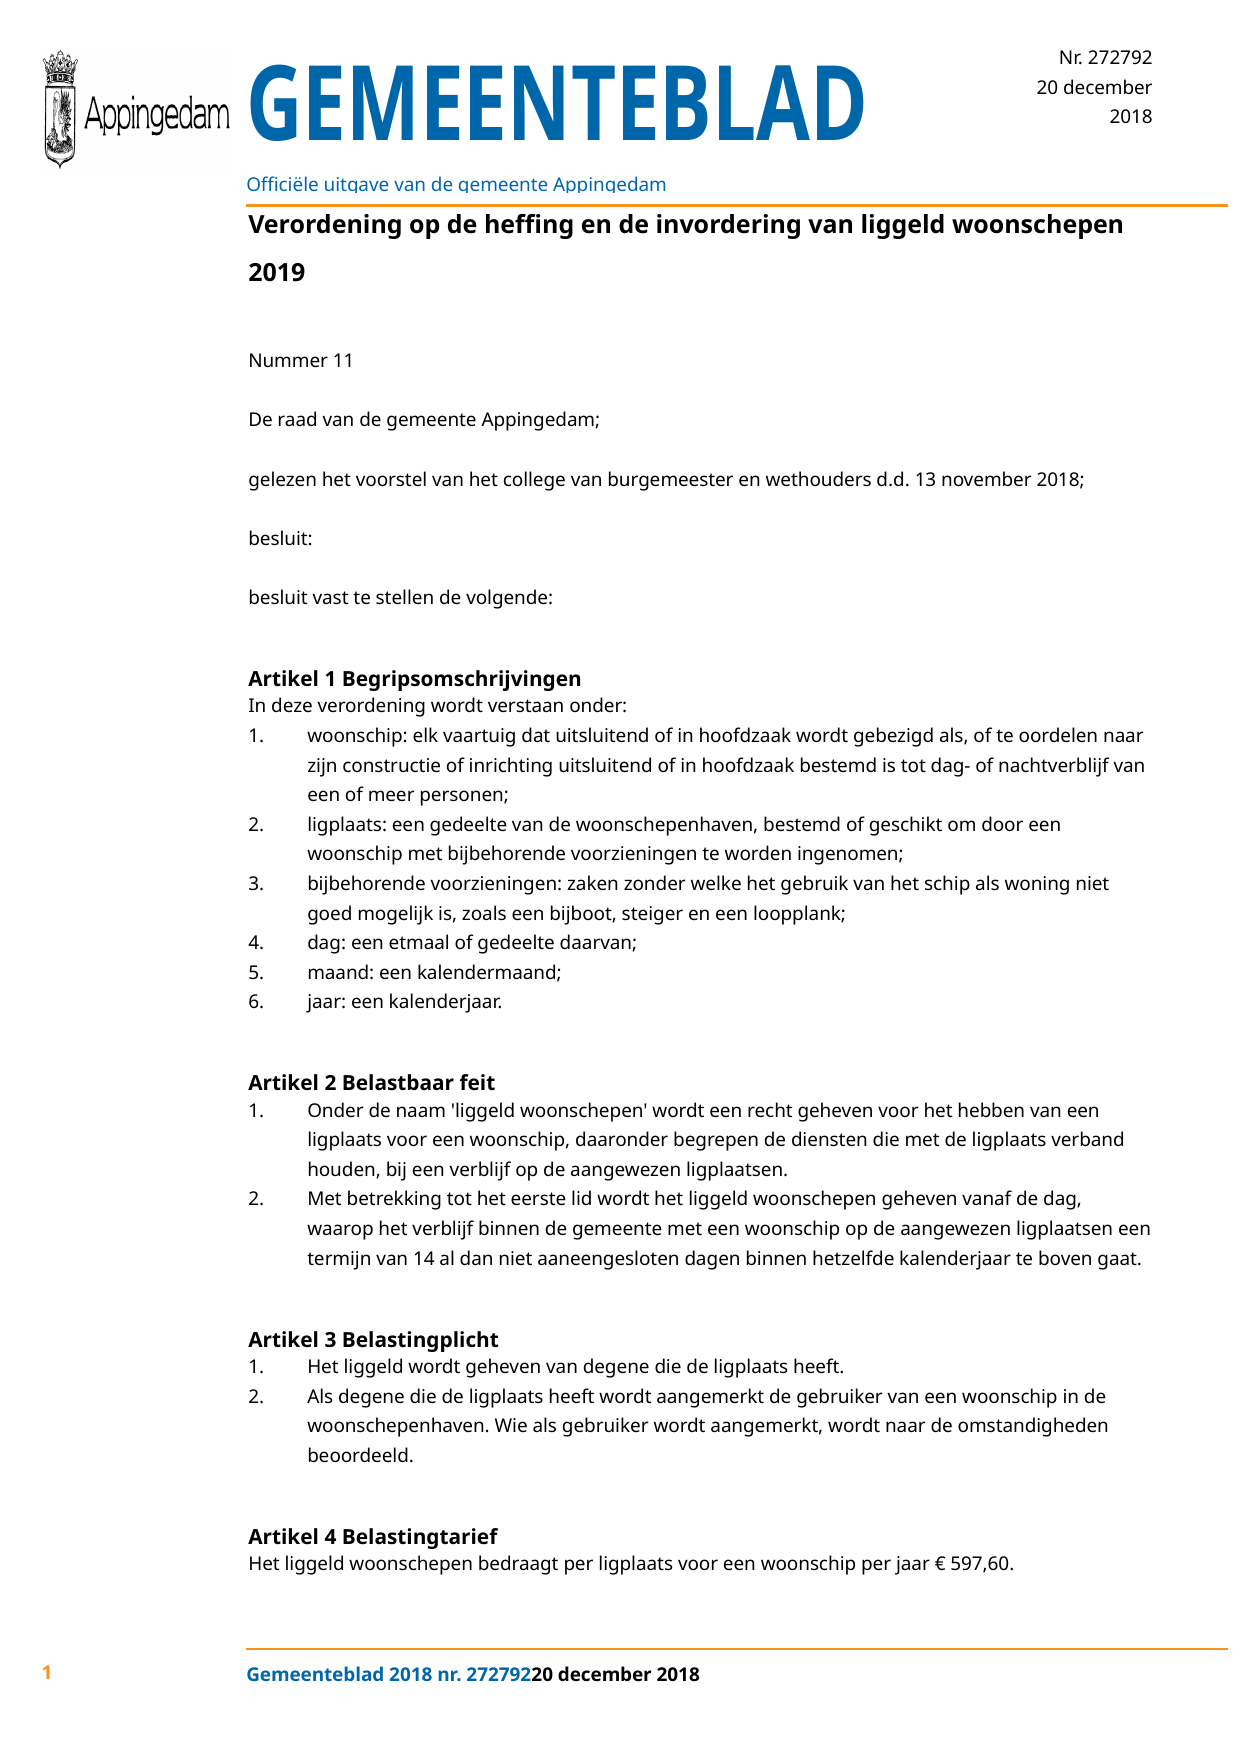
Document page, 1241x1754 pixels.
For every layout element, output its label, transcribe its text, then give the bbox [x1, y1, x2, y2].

text Verordening op de heffing en de invordering van liggeld woonschepen 2019 [248, 207, 1152, 288]
list Met betrekking tot het eerste lid wordt het liggeld woonschepen geheven vanaf de dag, waarop het verblijf binnen de gemeente met een woonschip op de aangewezen ligplaatsen een termijn van 14 al dan niet aaneengesloten dagen binnen hetzelfde kalenderjaar te boven gaat. [248, 1186, 1152, 1271]
list jaar: een kalenderjaar. [248, 988, 1152, 1014]
text Artikel 4 Belastingtarief [248, 1522, 1152, 1550]
text besluit: [248, 525, 1152, 551]
text De raad van de gemeente Appingedam; [248, 407, 1152, 432]
text Nummer 11 [248, 347, 1152, 373]
text Artikel 1 Begripsomschrijvingen [248, 664, 1152, 693]
list Als degene die de ligplaats heeft wordt aangemerkt de gebruiker van een woonschip in de woonschepenhaven. Wie als gebruiker wordt aangemerkt, wordt naar de omstandigheden beoordeeld. [248, 1383, 1152, 1468]
list dag: een etmaal of gedeelte daarvan; [248, 929, 1152, 955]
list Het liggeld wordt geheven van degene die de ligplaats heeft. [248, 1353, 1152, 1379]
text Artikel 2 Belastbaar feit [248, 1068, 1152, 1097]
list bijbehorende voorzieningen: zaken zonder welke het gebruik van het schip als woning niet goed mogelijk is, zoals een bijboot, steiger en een loopplank; [248, 870, 1152, 925]
text In deze verordening wordt verstaan onder: [248, 693, 1152, 718]
list woonschip: elk vaartuig dat uitsluitend of in hoofdzaak wordt gebezigd als, of te oordelen naar zijn constructie of inrichting uitsluitend of in hoofdzaak bestemd is tot dag- of nachtverblijf van een of meer personen; [248, 722, 1152, 807]
text besluit vast te stellen de volgende: [248, 584, 1152, 610]
text Artikel 3 Belastingplicht [248, 1325, 1152, 1353]
text Het liggeld woonschepen bedraagt per ligplaats voor een woonschip per jaar € 597,60. [248, 1550, 1152, 1576]
list ligplaats: een gedeelte van de woonschepenhaven, bestemd of geschikt om door een woonschip met bijbehorende voorzieningen te worden ingenomen; [248, 811, 1152, 866]
list maand: een kalendermaand; [248, 959, 1152, 984]
text gelezen het voorstel van het college van burgemeester en wethouders d.d. 13 november 2018; [248, 466, 1152, 492]
picture [41, 47, 231, 172]
list Onder de naam 'liggeld woonschepen' wordt een recht geheven voor het hebben van een ligplaats voor een woonschip, daaronder begrepen de diensten die met de ligplaats verband houden, bij een verblijf op de aangewezen ligplaatsen. [248, 1097, 1152, 1182]
